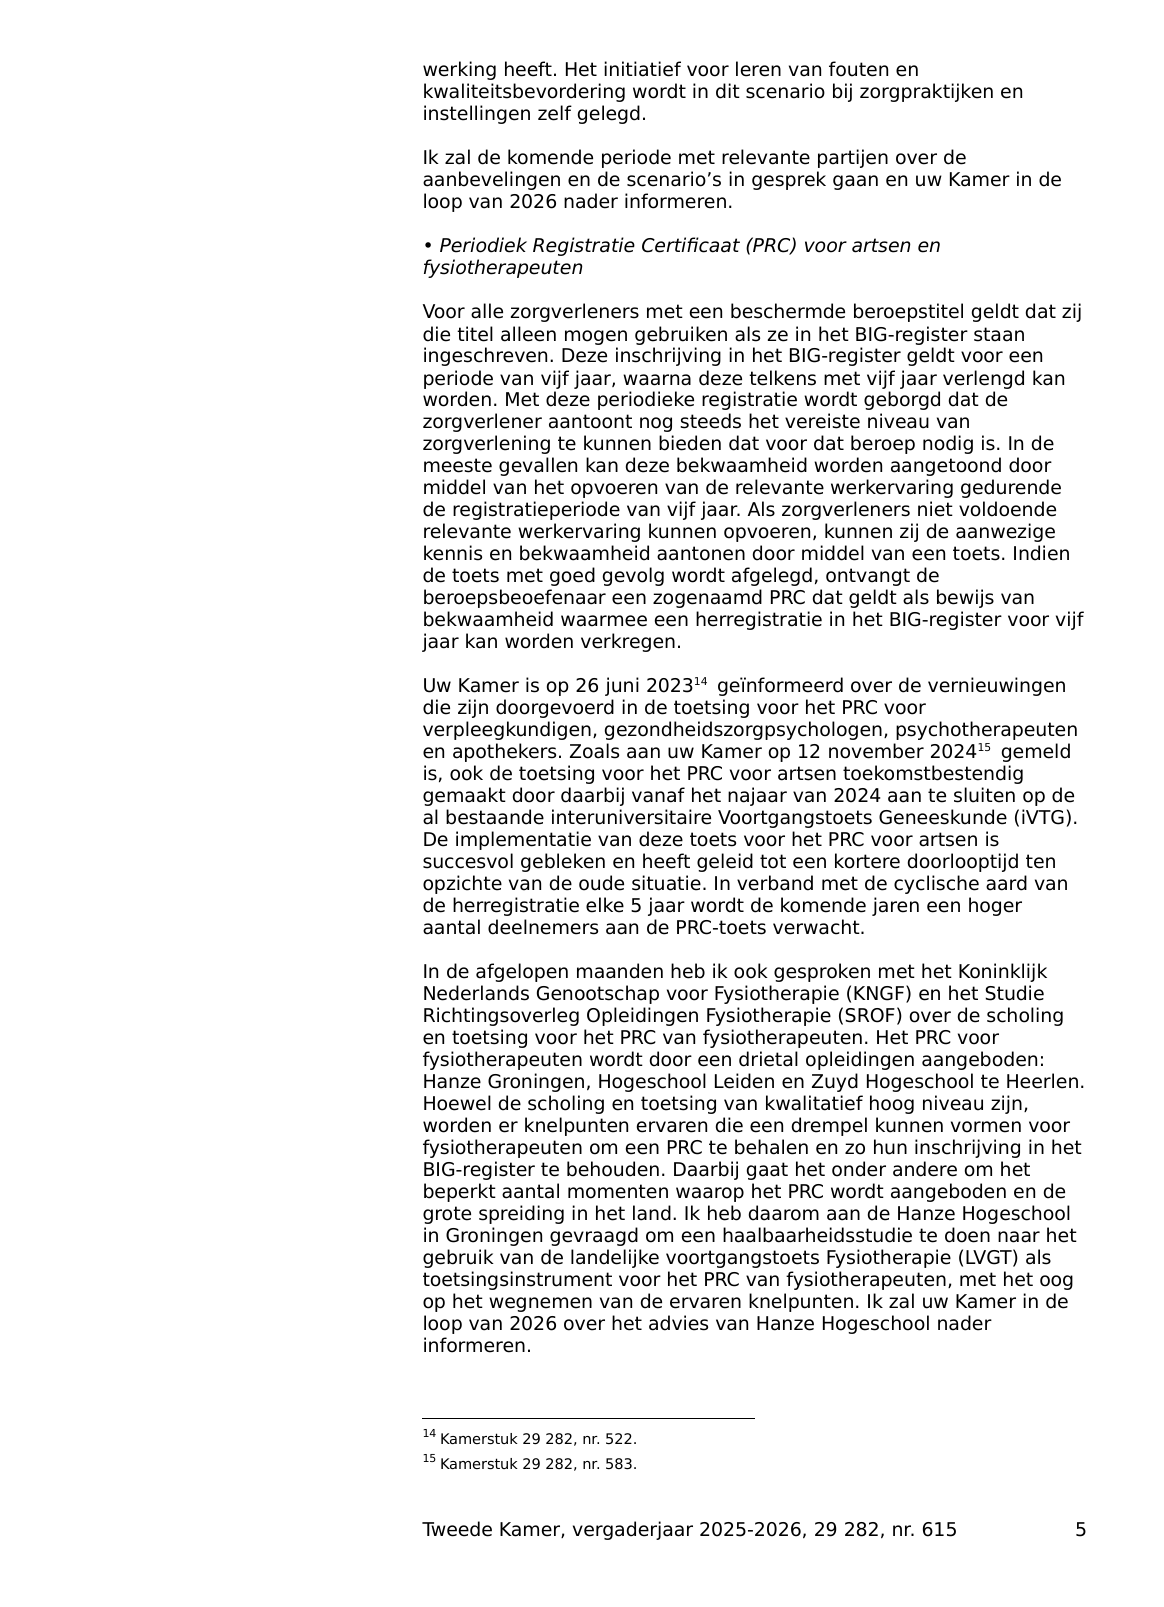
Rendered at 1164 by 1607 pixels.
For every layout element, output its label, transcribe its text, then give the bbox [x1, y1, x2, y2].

text In de afgelopen maanden heb ik ook gesproken met het Koninklijk Nederlands Genootschap voor Fysiotherapie (KNGF) en het Studie Richtingsoverleg Opleidingen Fysiotherapie (SROF) over de scholing en toetsing voor het PRC van fysiotherapeuten. Het PRC voor fysiotherapeuten wordt door een drietal opleidingen aangeboden: Hanze Groningen, Hogeschool Leiden en Zuyd Hogeschool te Heerlen. Hoewel de scholing en toetsing van kwalitatief hoog niveau zijn, worden er knelpunten ervaren die een drempel kunnen vormen voor fysiotherapeuten om een PRC te behalen en zo hun inschrijving in het BIG-register te behouden. Daarbij gaat het onder andere om het beperkt aantal momenten waarop het PRC wordt aangeboden en de grote spreiding in het land. Ik heb daarom aan de Hanze Hogeschool in Groningen gevraagd om een haalbaarheidsstudie te doen naar het gebruik van de landelijke voortgangstoets Fysiotherapie (LVGT) als toetsingsinstrument voor het PRC van fysiotherapeuten, met het oog op het wegnemen van de ervaren knelpunten. Ik zal uw Kamer in de loop van 2026 over het advies van Hanze Hogeschool nader informeren. [422, 961, 1087, 1357]
subtitle • Periodiek Registratie Certificaat (PRC) voor artsen en fysiotherapeuten [422, 235, 1087, 279]
text Kamerstuk 29 282, nr. 522. [422, 1427, 1087, 1449]
text Voor alle zorgverleners met een beschermde beroepstitel geldt dat zij die titel alleen mogen gebruiken als ze in het BIG-register staan ingeschreven. Deze inschrijving in het BIG-register geldt voor een periode van vijf jaar, waarna deze telkens met vijf jaar verlengd kan worden. Met deze periodieke registratie wordt geborgd dat de zorgverlener aantoont nog steeds het vereiste niveau van zorgverlening te kunnen bieden dat voor dat beroep nodig is. In de meeste gevallen kan deze bekwaamheid worden aangetoond door middel van het opvoeren van de relevante werkervaring gedurende de registratieperiode van vijf jaar. Als zorgverleners niet voldoende relevante werkervaring kunnen opvoeren, kunnen zij de aanwezige kennis en bekwaamheid aantonen door middel van een toets. Indien de toets met goed gevolg wordt afgelegd, ontvangt de beroepsbeoefenaar een zogenaamd PRC dat geldt als bewijs van bekwaamheid waarmee een herregistratie in het BIG-register voor vijf jaar kan worden verkregen. [422, 301, 1087, 653]
text Ik zal de komende periode met relevante partijen over de aanbevelingen en de scenario’s in gesprek gaan en uw Kamer in de loop van 2026 nader informeren. [422, 147, 1087, 213]
text werking heeft. Het initiatief voor leren van fouten en kwaliteitsbevordering wordt in dit scenario bij zorgpraktijken en instellingen zelf gelegd. [422, 59, 1087, 125]
text Kamerstuk 29 282, nr. 583. [422, 1452, 1087, 1474]
text Uw Kamer is op 26 juni 2023 geïnformeerd over de vernieuwingen die zijn doorgevoerd in de toetsing voor het PRC voor verpleegkundigen, gezondheidszorgpsychologen, psychotherapeuten en apothekers. Zoals aan uw Kamer op 12 november 2024 gemeld is, ook de toetsing voor het PRC voor artsen toekomstbestendig gemaakt door daarbij vanaf het najaar van 2024 aan te sluiten op de al bestaande interuniversitaire Voortgangstoets Geneeskunde (iVTG). De implementatie van deze toets voor het PRC voor artsen is succesvol gebleken en heeft geleid tot een kortere doorlooptijd ten opzichte van de oude situatie. In verband met de cyclische aard van de herregistratie elke 5 jaar wordt de komende jaren een hoger aantal deelnemers aan de PRC-toets verwacht. [422, 675, 1087, 939]
